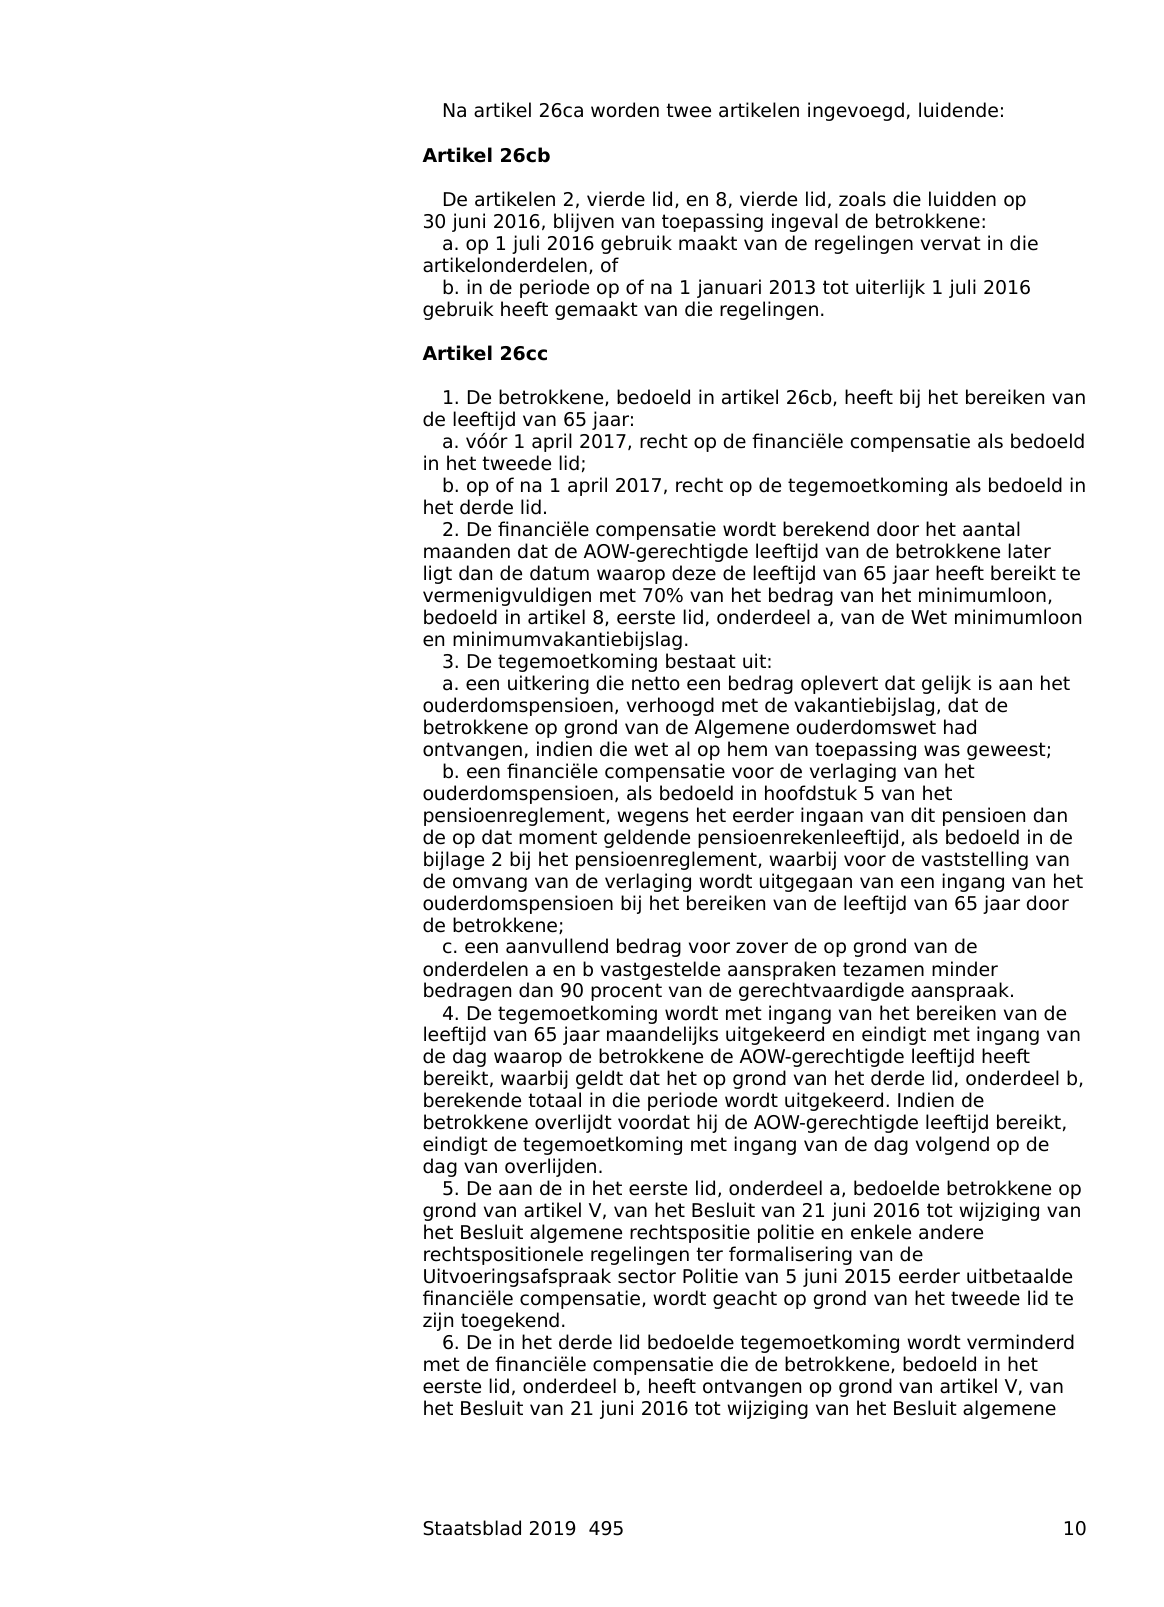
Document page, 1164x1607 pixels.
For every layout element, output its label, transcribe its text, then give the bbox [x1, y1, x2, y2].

subtitle Artikel 26cb [422, 144, 1087, 167]
text b. op of na 1 april 2017, recht op de tegemoetkoming als bedoeld in het derde lid. [422, 475, 1087, 519]
text 2. De financiële compensatie wordt berekend door het aantal maanden dat de AOW-gerechtigde leeftijd van de betrokkene later ligt dan de datum waarop deze de leeftijd van 65 jaar heeft bereikt te vermenigvuldigen met 70% van het bedrag van het minimumloon, bedoeld in artikel 8, eerste lid, onderdeel a, van de Wet minimumloon en minimumvakantiebijslag. [422, 519, 1087, 651]
text a. op 1 juli 2016 gebruik maakt van de regelingen vervat in die artikelonderdelen, of [422, 233, 1087, 277]
text c. een aanvullend bedrag voor zover de op grond van de onderdelen a en b vastgestelde aanspraken tezamen minder bedragen dan 90 procent van de gerechtvaardigde aanspraak. [422, 936, 1087, 1002]
text b. in de periode op of na 1 januari 2013 tot uiterlijk 1 juli 2016 gebruik heeft gemaakt van die regelingen. [422, 277, 1087, 321]
text a. vóór 1 april 2017, recht op de financiële compensatie als bedoeld in het tweede lid; [422, 431, 1087, 475]
text 5. De aan de in het eerste lid, onderdeel a, bedoelde betrokkene op grond van artikel V, van het Besluit van 21 juni 2016 tot wijziging van het Besluit algemene rechtspositie politie en enkele andere rechtspositionele regelingen ter formalisering van de Uitvoeringsafspraak sector Politie van 5 juni 2015 eerder uitbetaalde financiële compensatie, wordt geacht op grond van het tweede lid te zijn toegekend. [422, 1178, 1087, 1332]
subtitle Artikel 26cc [422, 343, 1087, 365]
text Na artikel 26ca worden twee artikelen ingevoegd, luidende: [422, 100, 1087, 122]
text 1. De betrokkene, bedoeld in artikel 26cb, heeft bij het bereiken van de leeftijd van 65 jaar: [422, 387, 1087, 431]
text 3. De tegemoetkoming bestaat uit: [422, 651, 1087, 673]
text 4. De tegemoetkoming wordt met ingang van het bereiken van de leeftijd van 65 jaar maandelijks uitgekeerd en eindigt met ingang van de dag waarop de betrokkene de AOW-gerechtigde leeftijd heeft bereikt, waarbij geldt dat het op grond van het derde lid, onderdeel b, berekende totaal in die periode wordt uitgekeerd. Indien de betrokkene overlijdt voordat hij de AOW-gerechtigde leeftijd bereikt, eindigt de tegemoetkoming met ingang van de dag volgend op de dag van overlijden. [422, 1002, 1087, 1178]
text a. een uitkering die netto een bedrag oplevert dat gelijk is aan het ouderdomspensioen, verhoogd met de vakantiebijslag, dat de betrokkene op grond van de Algemene ouderdomswet had ontvangen, indien die wet al op hem van toepassing was geweest; [422, 673, 1087, 761]
text b. een financiële compensatie voor de verlaging van het ouderdomspensioen, als bedoeld in hoofdstuk 5 van het pensioenreglement, wegens het eerder ingaan van dit pensioen dan de op dat moment geldende pensioenrekenleeftijd, als bedoeld in de bijlage 2 bij het pensioenreglement, waarbij voor de vaststelling van de omvang van de verlaging wordt uitgegaan van een ingang van het ouderdomspensioen bij het bereiken van de leeftijd van 65 jaar door de betrokkene; [422, 761, 1087, 936]
text 6. De in het derde lid bedoelde tegemoetkoming wordt verminderd met de financiële compensatie die de betrokkene, bedoeld in het eerste lid, onderdeel b, heeft ontvangen op grond van artikel V, van het Besluit van 21 juni 2016 tot wijziging van het Besluit algemene [422, 1332, 1087, 1420]
text De artikelen 2, vierde lid, en 8, vierde lid, zoals die luidden op 30 juni 2016, blijven van toepassing ingeval de betrokkene: [422, 189, 1087, 233]
